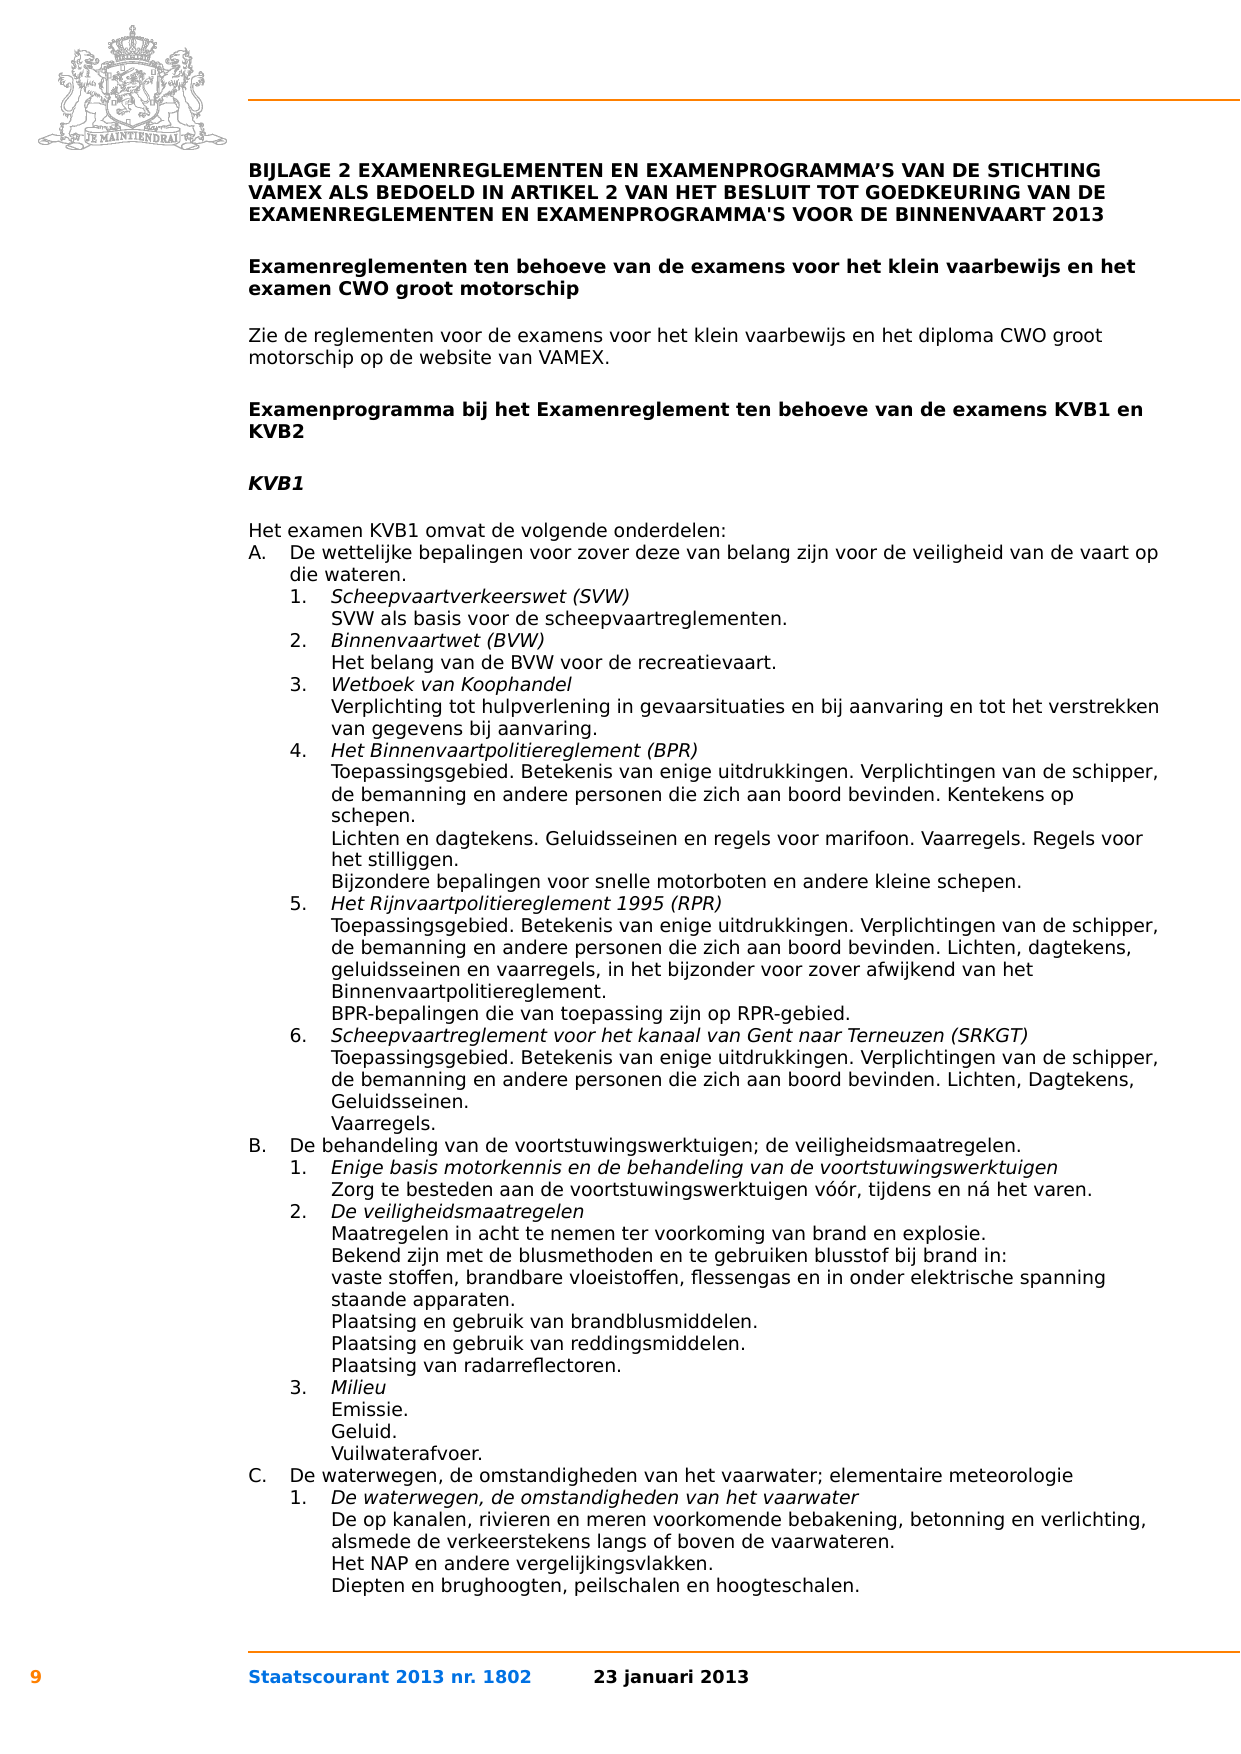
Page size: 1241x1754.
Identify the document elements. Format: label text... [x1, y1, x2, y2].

subtitle BIJLAGE 2 EXAMENREGLEMENTEN EN EXAMENPROGRAMMA’S VAN DE STICHTING VAMEX ALS BEDOELD IN ARTIKEL 2 VAN HET BESLUIT TOT GOEDKEURING VAN DE EXAMENREGLEMENTEN EN EXAMENPROGRAMMA'S VOOR DE BINNENVAART 2013 [248, 160, 1163, 226]
text Zorg te besteden aan de voortstuwingswerktuigen vóór, tijdens en ná het varen. [331, 1179, 1163, 1201]
subtitle Examenreglementen ten behoeve van de examens voor het klein vaarbewijs en het examen CWO groot motorschip [248, 256, 1163, 300]
text Toepassingsgebied. Betekenis van enige uitdrukkingen. Verplichtingen van de schipper, de bemanning en andere personen die zich aan boord bevinden. Lichten, dagtekens, geluidsseinen en vaarregels, in het bijzonder voor zover afwijkend van het Binnenvaartpolitiereglement. [331, 915, 1163, 1003]
text Maatregelen in acht te nemen ter voorkoming van brand en explosie. [331, 1223, 1163, 1245]
text 1. Enige basis motorkennis en de behandeling van de voortstuwingswerktuigen [289, 1157, 1163, 1179]
text Diepten en brughoogten, peilschalen en hoogteschalen. [331, 1575, 1163, 1597]
text Verplichting tot hulpverlening in gevaarsituaties en bij aanvaring en tot het verstrekken van gegevens bij aanvaring. [331, 696, 1163, 739]
text 1. De waterwegen, de omstandigheden van het vaarwater [289, 1487, 1163, 1509]
text A. De wettelijke bepalingen voor zover deze van belang zijn voor de veiligheid van de vaart op die wateren. [248, 542, 1163, 586]
text Plaatsing en gebruik van reddingsmiddelen. [331, 1333, 1163, 1355]
text Lichten en dagtekens. Geluidsseinen en regels voor marifoon. Vaarregels. Regels voor het stilliggen. [331, 827, 1163, 871]
text BPR-bepalingen die van toepassing zijn op RPR-gebied. [331, 1003, 1163, 1025]
text Zie de reglementen voor de examens voor het klein vaarbewijs en het diploma CWO groot motorschip op de website van VAMEX. [248, 325, 1163, 369]
text Plaatsing van radarreflectoren. [331, 1355, 1163, 1377]
picture [38, 25, 227, 150]
text B. De behandeling van de voortstuwingswerktuigen; de veiligheidsmaatregelen. [248, 1135, 1163, 1157]
text 4. Het Binnenvaartpolitiereglement (BPR) [289, 739, 1163, 761]
text Geluid. [331, 1421, 1163, 1443]
text SVW als basis voor de scheepvaartreglementen. [331, 608, 1163, 629]
text 1. Scheepvaartverkeerswet (SVW) [289, 586, 1163, 608]
text Bekend zijn met de blusmethoden en te gebruiken blusstof bij brand in: [331, 1245, 1163, 1267]
text C. De waterwegen, de omstandigheden van het vaarwater; elementaire meteorologie [248, 1465, 1163, 1487]
text Het belang van de BVW voor de recreatievaart. [331, 652, 1163, 673]
text Het examen KVB1 omvat de volgende onderdelen: [248, 520, 1163, 542]
text Toepassingsgebied. Betekenis van enige uitdrukkingen. Verplichtingen van de schipper, de bemanning en andere personen die zich aan boord bevinden. Kentekens op schepen. [331, 761, 1163, 827]
text Vaarregels. [331, 1113, 1163, 1135]
text Vuilwaterafvoer. [331, 1443, 1163, 1465]
subtitle KVB1 [248, 473, 1163, 495]
text 5. Het Rijnvaartpolitiereglement 1995 (RPR) [289, 893, 1163, 915]
text 3. Milieu [289, 1377, 1163, 1399]
text 2. De veiligheidsmaatregelen [289, 1201, 1163, 1223]
text 2. Binnenvaartwet (BVW) [289, 629, 1163, 652]
text 6. Scheepvaartreglement voor het kanaal van Gent naar Terneuzen (SRKGT) [289, 1025, 1163, 1047]
text De op kanalen, rivieren en meren voorkomende bebakening, betonning en verlichting, alsmede de verkeerstekens langs of boven de vaarwateren. [331, 1509, 1163, 1553]
subtitle Examenprogramma bij het Examenreglement ten behoeve van de examens KVB1 en KVB2 [248, 399, 1163, 443]
text vaste stoffen, brandbare vloeistoffen, flessengas en in onder elektrische spanning staande apparaten. [331, 1267, 1163, 1311]
text Het NAP en andere vergelijkingsvlakken. [331, 1553, 1163, 1575]
text Bijzondere bepalingen voor snelle motorboten en andere kleine schepen. [331, 871, 1163, 893]
text Emissie. [331, 1399, 1163, 1421]
text Toepassingsgebied. Betekenis van enige uitdrukkingen. Verplichtingen van de schipper, de bemanning en andere personen die zich aan boord bevinden. Lichten, Dagtekens, Geluidsseinen. [331, 1047, 1163, 1113]
text 3. Wetboek van Koophandel [289, 673, 1163, 696]
text Plaatsing en gebruik van brandblusmiddelen. [331, 1311, 1163, 1333]
